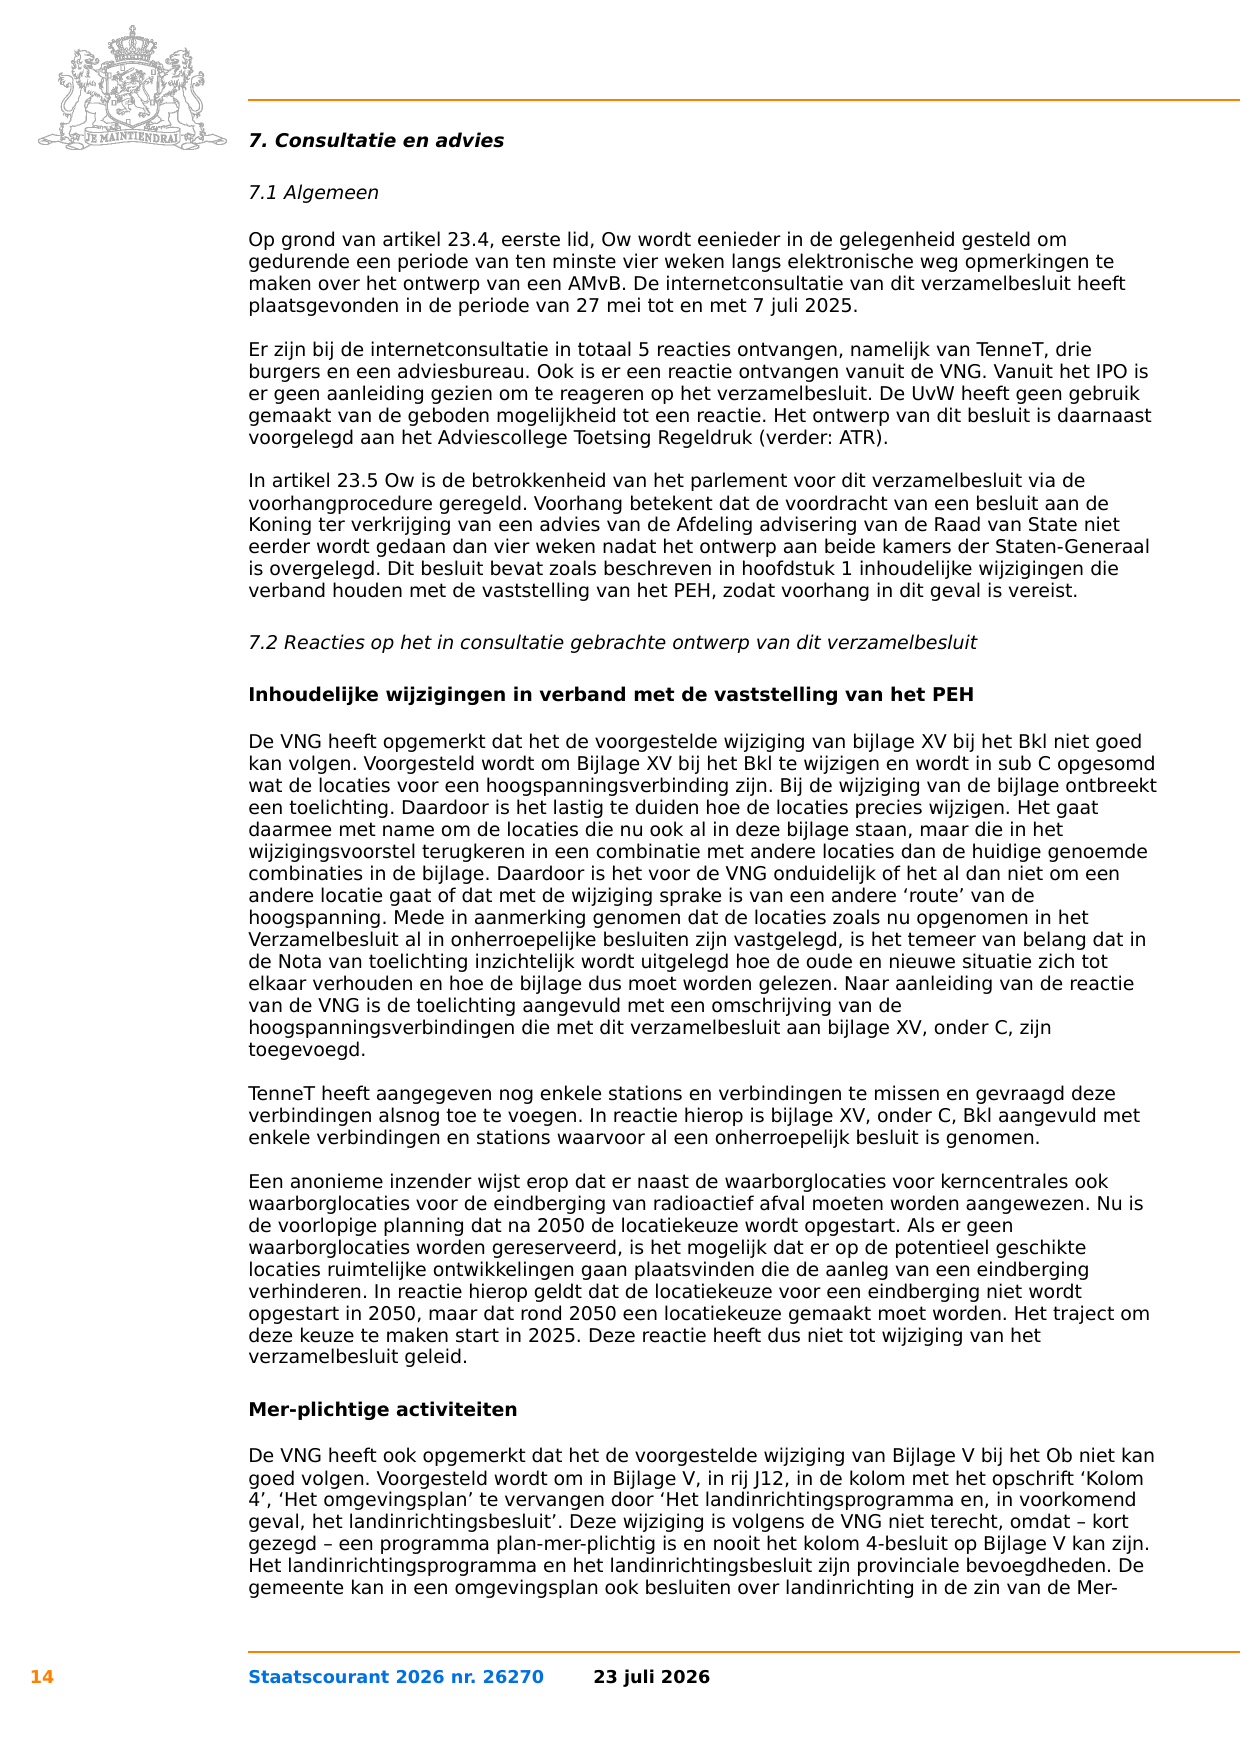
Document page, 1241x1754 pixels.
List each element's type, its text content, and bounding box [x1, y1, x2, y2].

subtitle 7.1 Algemeen [248, 182, 1163, 204]
text Een anonieme inzender wijst erop dat er naast de waarborglocaties voor kerncentrales ook waarborglocaties voor de eindberging van radioactief afval moeten worden aangewezen. Nu is de voorlopige planning dat na 2050 de locatiekeuze wordt opgestart. Als er geen waarborglocaties worden gereserveerd, is het mogelijk dat er op de potentieel geschikte locaties ruimtelijke ontwikkelingen gaan plaatsvinden die de aanleg van een eindberging verhinderen. In reactie hierop geldt dat de locatiekeuze voor een eindberging niet wordt opgestart in 2050, maar dat rond 2050 een locatiekeuze gemaakt moet worden. Het traject om deze keuze te maken start in 2025. Deze reactie heeft dus niet tot wijziging van het verzamelbesluit geleid. [248, 1171, 1163, 1368]
subtitle Mer-plichtige activiteiten [248, 1398, 1163, 1420]
text TenneT heeft aangegeven nog enkele stations en verbindingen te missen en gevraagd deze verbindingen alsnog toe te voegen. In reactie hierop is bijlage XV, onder C, Bkl aangevuld met enkele verbindingen en stations waarvoor al een onherroepelijk besluit is genomen. [248, 1083, 1163, 1149]
text In artikel 23.5 Ow is de betrokkenheid van het parlement voor dit verzamelbesluit via de voorhangprocedure geregeld. Voorhang betekent dat de voordracht van een besluit aan de Koning ter verkrijging van een advies van de Afdeling advisering van de Raad van State niet eerder wordt gedaan dan vier weken nadat het ontwerp aan beide kamers der Staten-Generaal is overgelegd. Dit besluit bevat zoals beschreven in hoofdstuk 1 inhoudelijke wijzigingen die verband houden met de vaststelling van het PEH, zodat voorhang in dit geval is vereist. [248, 470, 1163, 602]
subtitle 7. Consultatie en advies [248, 130, 1163, 152]
text Er zijn bij de internetconsultatie in totaal 5 reacties ontvangen, namelijk van TenneT, drie burgers en een adviesbureau. Ook is er een reactie ontvangen vanuit de VNG. Vanuit het IPO is er geen aanleiding gezien om te reageren op het verzamelbesluit. De UvW heeft geen gebruik gemaakt van de geboden mogelijkheid tot een reactie. Het ontwerp van dit besluit is daarnaast voorgelegd aan het Adviescollege Toetsing Regeldruk (verder: ATR). [248, 339, 1163, 448]
text De VNG heeft ook opgemerkt dat het de voorgestelde wijziging van Bijlage V bij het Ob niet kan goed volgen. Voorgesteld wordt om in Bijlage V, in rij J12, in de kolom met het opschrift ‘Kolom 4’, ‘Het omgevingsplan’ te vervangen door ‘Het landinrichtingsprogramma en, in voorkomend geval, het landinrichtingsbesluit’. Deze wijziging is volgens de VNG niet terecht, omdat – kort gezegd – een programma plan-mer-plichtig is en nooit het kolom 4-besluit op Bijlage V kan zijn. Het landinrichtingsprogramma en het landinrichtingsbesluit zijn provinciale bevoegdheden. De gemeente kan in een omgevingsplan ook besluiten over landinrichting in de zin van de Mer- [248, 1445, 1163, 1599]
subtitle 7.2 Reacties op het in consultatie gebrachte ontwerp van dit verzamelbesluit [248, 632, 1163, 654]
picture [38, 25, 227, 150]
text De VNG heeft opgemerkt dat het de voorgestelde wijziging van bijlage XV bij het Bkl niet goed kan volgen. Voorgesteld wordt om Bijlage XV bij het Bkl te wijzigen en wordt in sub C opgesomd wat de locaties voor een hoogspanningsverbinding zijn. Bij de wijziging van de bijlage ontbreekt een toelichting. Daardoor is het lastig te duiden hoe de locaties precies wijzigen. Het gaat daarmee met name om de locaties die nu ook al in deze bijlage staan, maar die in het wijzigingsvoorstel terugkeren in een combinatie met andere locaties dan de huidige genoemde combinaties in de bijlage. Daardoor is het voor de VNG onduidelijk of het al dan niet om een andere locatie gaat of dat met de wijziging sprake is van een andere ‘route’ van de hoogspanning. Mede in aanmerking genomen dat de locaties zoals nu opgenomen in het Verzamelbesluit al in onherroepelijke besluiten zijn vastgelegd, is het temeer van belang dat in de Nota van toelichting inzichtelijk wordt uitgelegd hoe de oude en nieuwe situatie zich tot elkaar verhouden en hoe de bijlage dus moet worden gelezen. Naar aanleiding van de reactie van de VNG is de toelichting aangevuld met een omschrijving van de hoogspanningsverbindingen die met dit verzamelbesluit aan bijlage XV, onder C, zijn toegevoegd. [248, 731, 1163, 1061]
text Op grond van artikel 23.4, eerste lid, Ow wordt eenieder in de gelegenheid gesteld om gedurende een periode van ten minste vier weken langs elektronische weg opmerkingen te maken over het ontwerp van een AMvB. De internetconsultatie van dit verzamelbesluit heeft plaatsgevonden in de periode van 27 mei tot en met 7 juli 2025. [248, 229, 1163, 317]
subtitle Inhoudelijke wijzigingen in verband met de vaststelling van het PEH [248, 684, 1163, 706]
